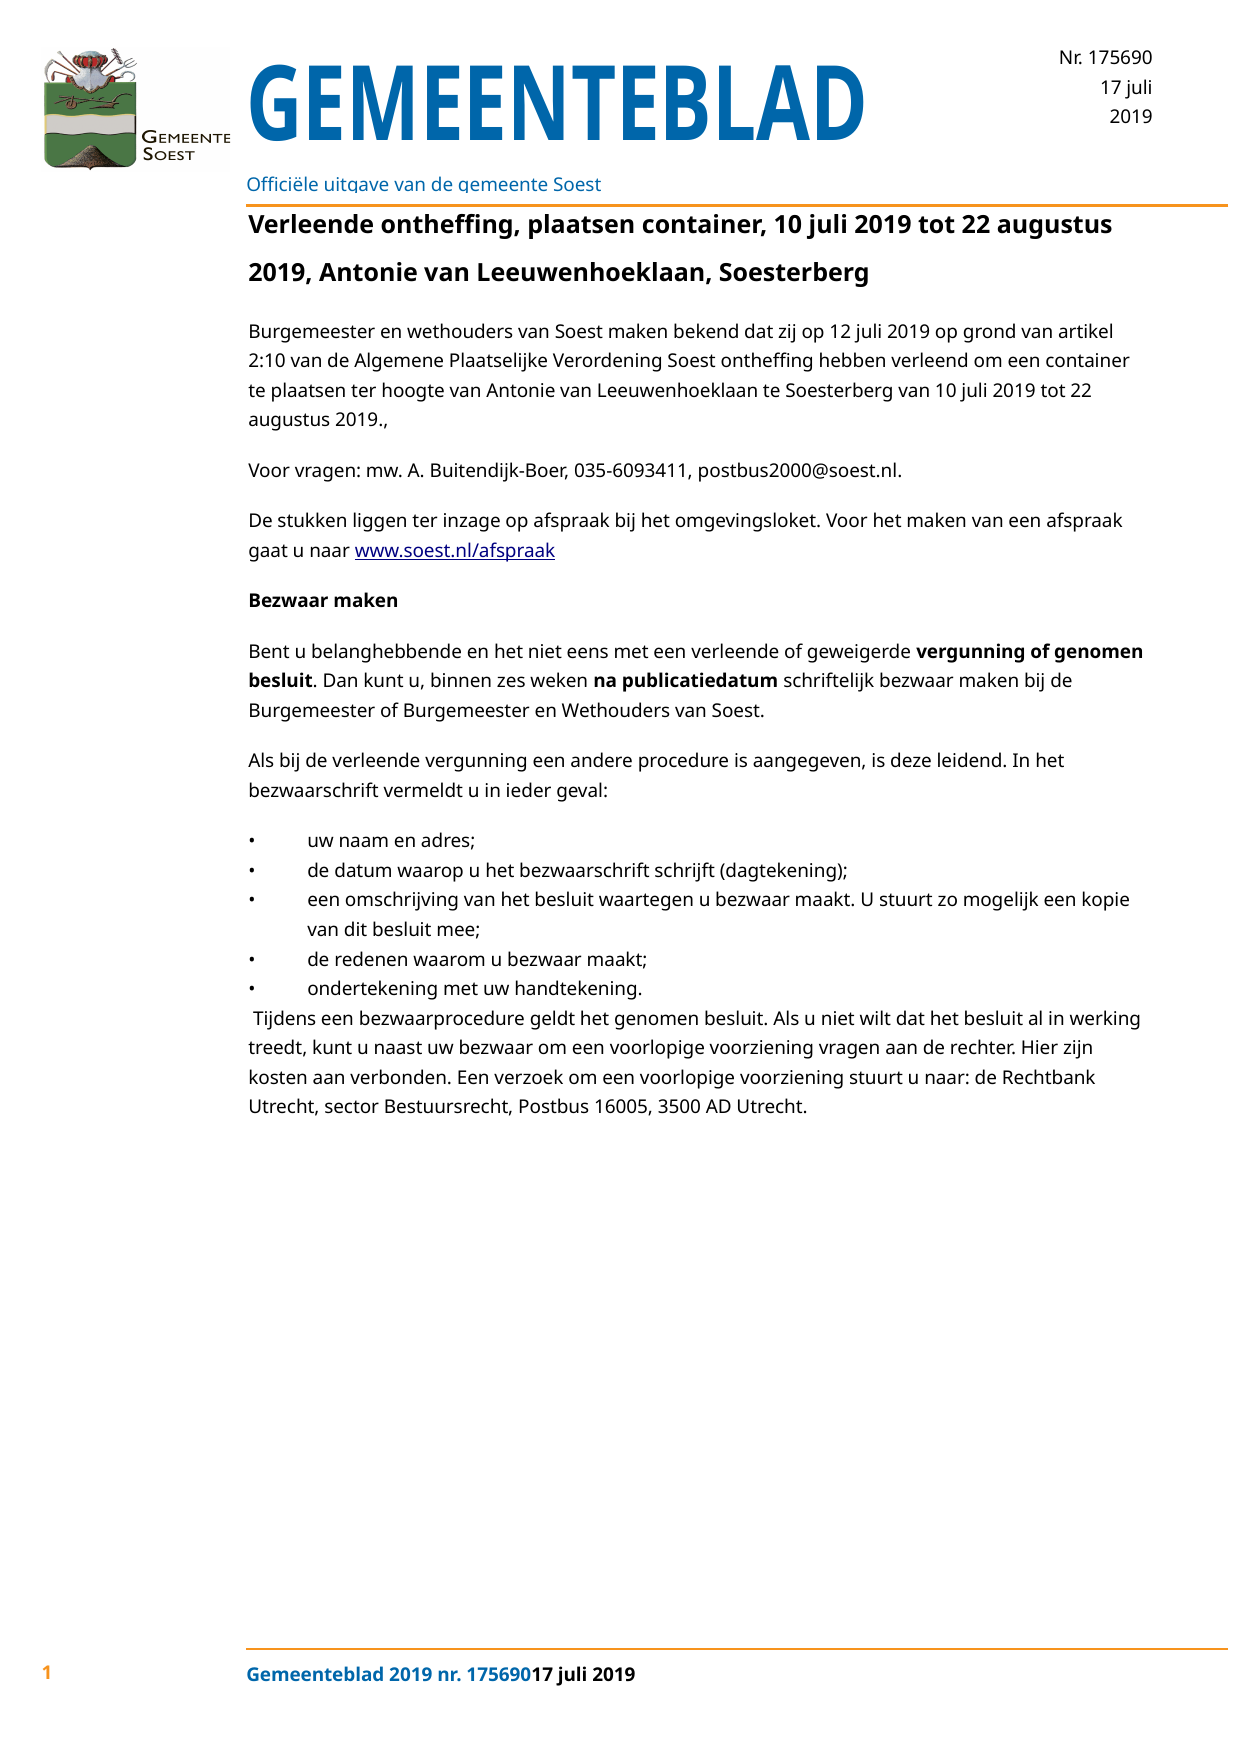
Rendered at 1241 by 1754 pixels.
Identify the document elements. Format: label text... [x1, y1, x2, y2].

list een omschrijving van het besluit waartegen u bezwaar maakt. U stuurt zo mogelijk een kopie van dit besluit mee; [248, 887, 1152, 942]
text Tijdens een bezwaarprocedure geldt het genomen besluit. Als u niet wilt dat het besluit al in werking treedt, kunt u naast uw bezwaar om een voorlopige voorziening vragen aan de rechter. Hier zijn kosten aan verbonden. Een verzoek om een voorlopige voorziening stuurt u naar: de Rechtbank Utrecht, sector Bestuursrecht, Postbus 16005, 3500 AD Utrecht. [248, 1005, 1152, 1119]
text Voor vragen: mw. A. Buitendijk-Boer, 035-6093411, postbus2000@soest.nl. [248, 457, 1152, 483]
picture [41, 47, 231, 172]
list de redenen waarom u bezwaar maakt; [248, 946, 1152, 972]
text Bezwaar maken [248, 587, 1152, 613]
list uw naam en adres; [248, 827, 1152, 853]
list de datum waarop u het bezwaarschrift schrijft (dagtekening); [248, 857, 1152, 883]
text Bent u belanghebbende en het niet eens met een verleende of geweigerde vergunning of genomen besluit. Dan kunt u, binnen zes weken na publicatiedatum schriftelijk bezwaar maken bij de Burgemeester of Burgemeester en Wethouders van Soest. [248, 638, 1152, 723]
text Als bij de verleende vergunning een andere procedure is aangegeven, is deze leidend. In het bezwaarschrift vermeldt u in ieder geval: [248, 747, 1152, 803]
text De stukken liggen ter inzage op afspraak bij het omgevingsloket. Voor het maken van een afspraak gaat u naar www.soest.nl/afspraak [248, 507, 1152, 563]
text Verleende ontheffing, plaatsen container, 10 juli 2019 tot 22 augustus 2019, Antonie van Leeuwenhoeklaan, Soesterberg [248, 207, 1152, 288]
text Burgemeester en wethouders van Soest maken bekend dat zij op 12 juli 2019 op grond van artikel 2:10 van de Algemene Plaatselijke Verordening Soest ontheffing hebben verleend om een container te plaatsen ter hoogte van Antonie van Leeuwenhoeklaan te Soesterberg van 10 juli 2019 tot 22 augustus 2019., [248, 318, 1152, 432]
list ondertekening met uw handtekening. [248, 975, 1152, 1001]
